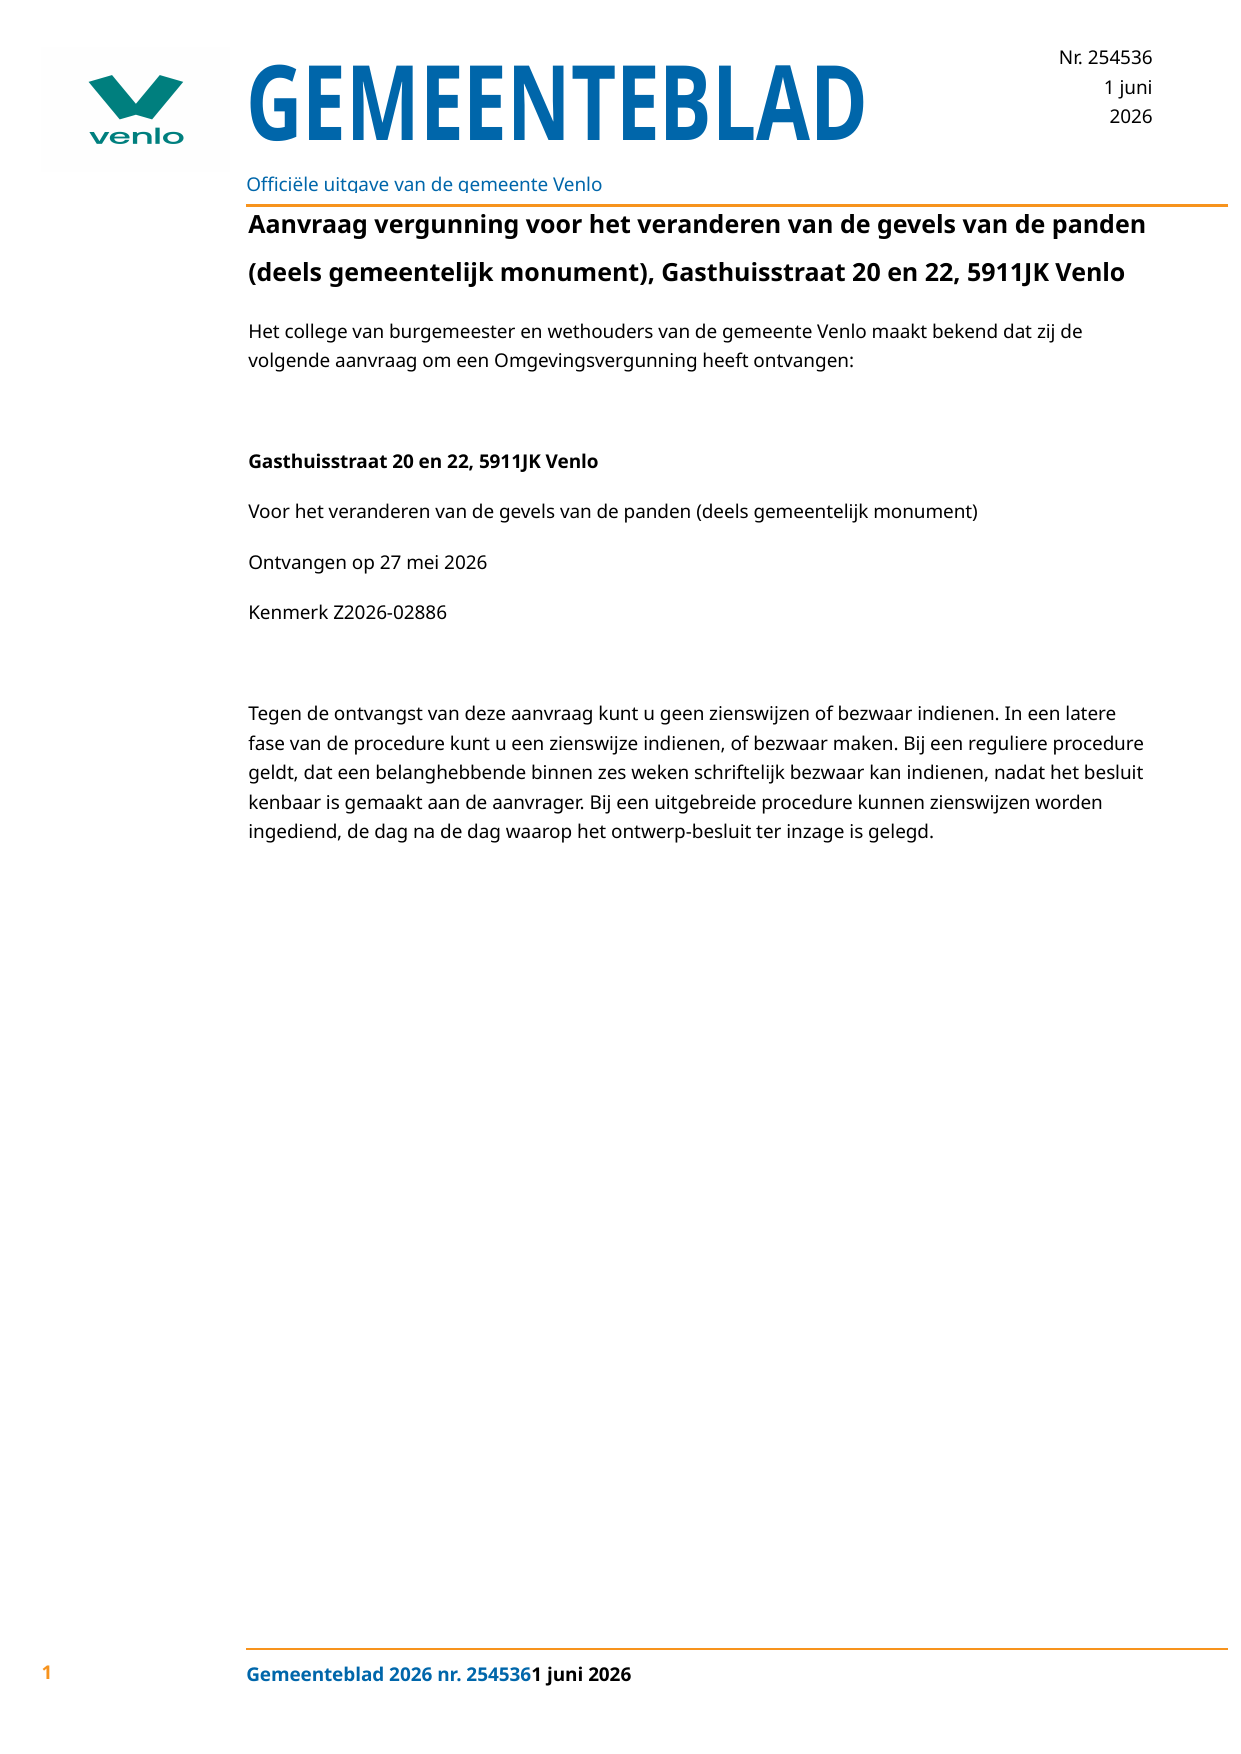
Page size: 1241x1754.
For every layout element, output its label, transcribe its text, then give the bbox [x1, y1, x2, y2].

text Aanvraag vergunning voor het veranderen van de gevels van de panden (deels gemeentelijk monument), Gasthuisstraat 20 en 22, 5911JK Venlo [248, 207, 1152, 288]
text Het college van burgemeester en wethouders van de gemeente Venlo maakt bekend dat zij de volgende aanvraag om een Omgevingsvergunning heeft ontvangen: [248, 318, 1152, 373]
picture [41, 47, 231, 172]
text Kenmerk Z2026-02886 [248, 599, 1152, 625]
text Voor het veranderen van de gevels van de panden (deels gemeentelijk monument) [248, 499, 1152, 524]
text Ontvangen op 27 mei 2026 [248, 549, 1152, 575]
text Gasthuisstraat 20 en 22, 5911JK Venlo [248, 448, 1152, 474]
text Tegen de ontvangst van deze aanvraag kunt u geen zienswijzen of bezwaar indienen. In een latere fase van de procedure kunt u een zienswijze indienen, of bezwaar maken. Bij een reguliere procedure geldt, dat een belanghebbende binnen zes weken schriftelijk bezwaar kan indienen, nadat het besluit kenbaar is gemaakt aan de aanvrager. Bij een uitgebreide procedure kunnen zienswijzen worden ingediend, de dag na de dag waarop het ontwerp-besluit ter inzage is gelegd. [248, 700, 1152, 844]
